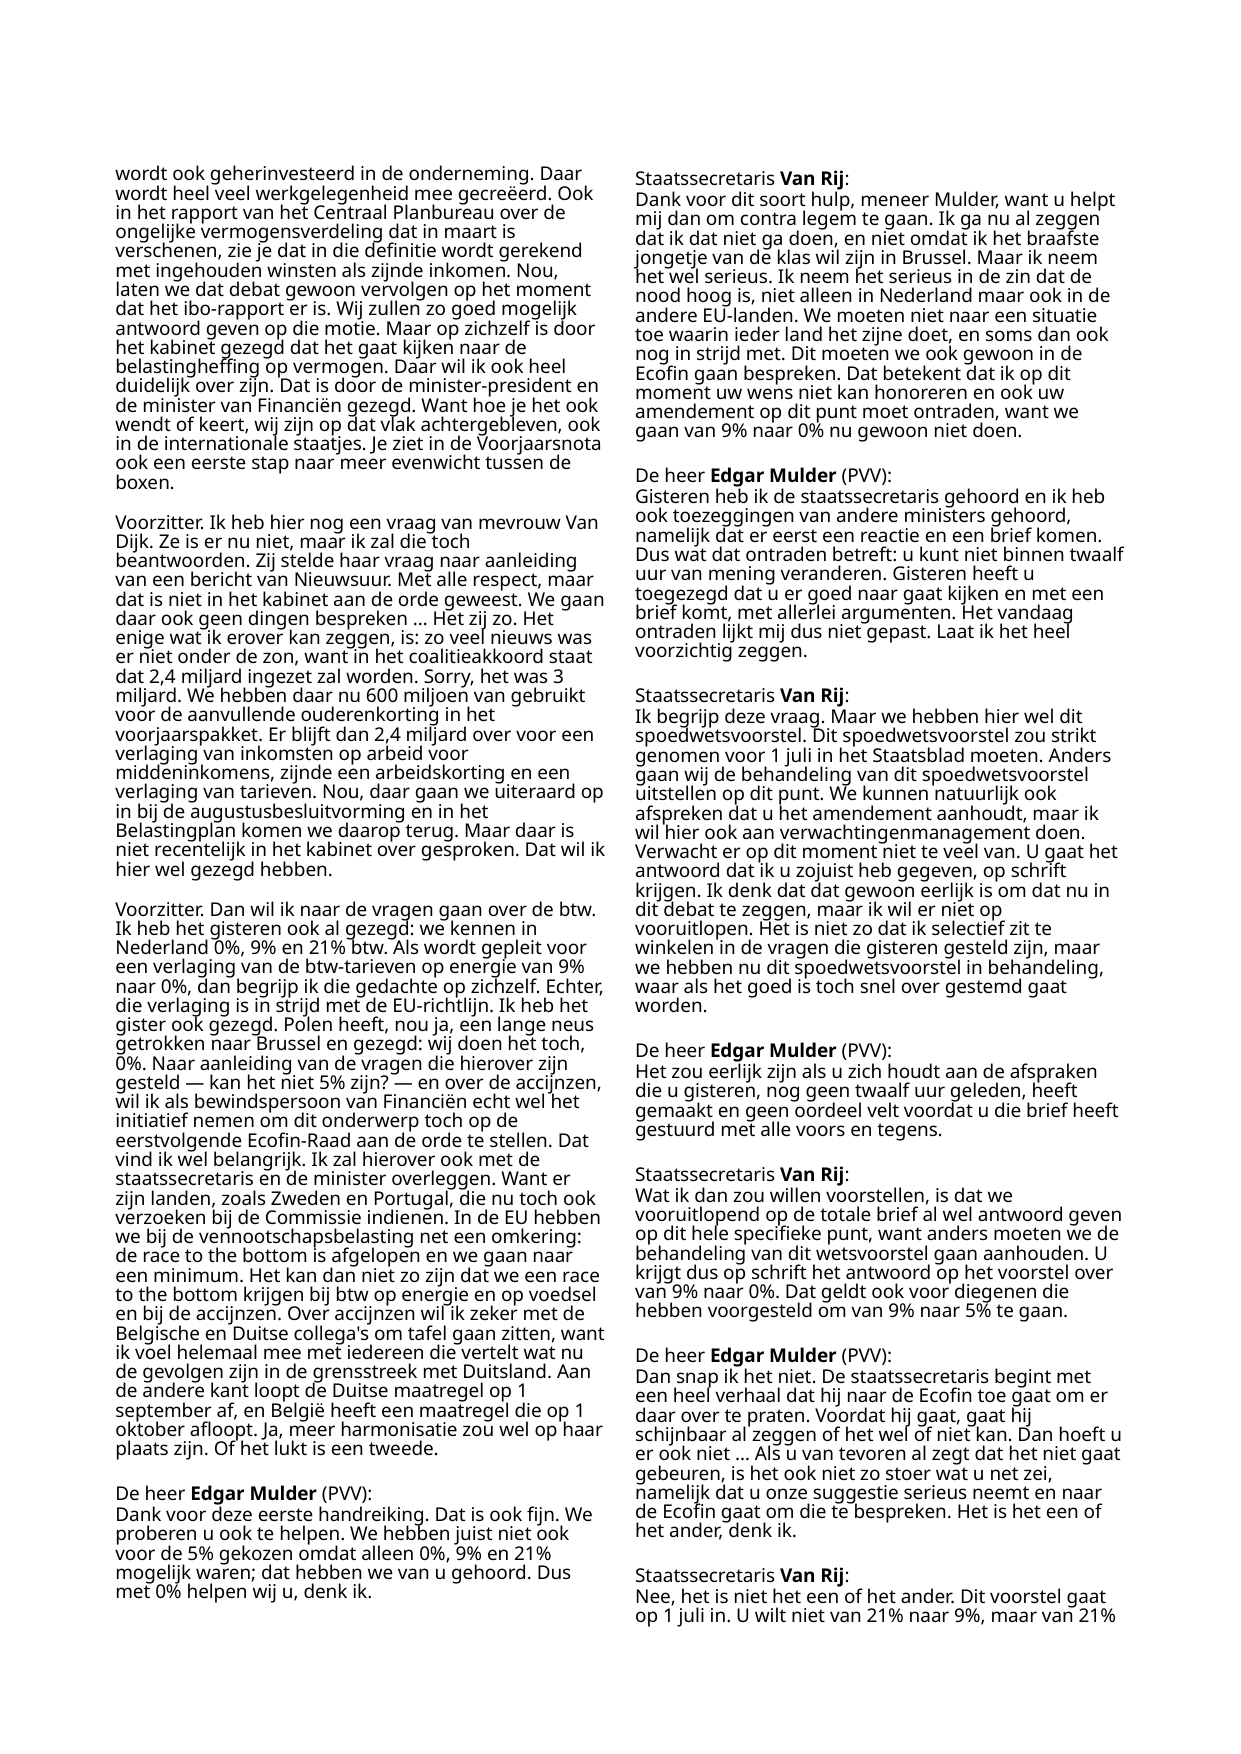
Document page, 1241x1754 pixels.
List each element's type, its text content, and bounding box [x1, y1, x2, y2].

text Staatssecretaris Van Rij: [635, 682, 1125, 708]
text wordt ook geherinvesteerd in de onderneming. Daar wordt heel veel werkgelegenheid mee gecreëerd. Ook in het rapport van het Centraal Planbureau over de ongelijke vermogensverdeling dat in maart is verschenen, zie je dat in die definitie wordt gerekend met ingehouden winsten als zijnde inkomen. Nou, laten we dat debat gewoon vervolgen op het moment dat het ibo-rapport er is. Wij zullen zo goed mogelijk antwoord geven op die motie. Maar op zichzelf is door het kabinet gezegd dat het gaat kijken naar de belastingheffing op vermogen. Daar wil ik ook heel duidelijk over zijn. Dat is door de minister-president en de minister van Financiën gezegd. Want hoe je het ook wendt of keert, wij zijn op dat vlak achtergebleven, ook in de internationale staatjes. Je ziet in de Voorjaarsnota ook een eerste stap naar meer evenwicht tussen de boxen. [115, 165, 605, 493]
text Dank voor dit soort hulp, meneer Mulder, want u helpt mij dan om contra legem te gaan. Ik ga nu al zeggen dat ik dat niet ga doen, en niet omdat ik het braafste jongetje van de klas wil zijn in Brussel. Maar ik neem het wel serieus. Ik neem het serieus in de zin dat de nood hoog is, niet alleen in Nederland maar ook in de andere EU-landen. We moeten niet naar een situatie toe waarin ieder land het zijne doet, en soms dan ook nog in strijd met. Dit moeten we ook gewoon in de Ecofin gaan bespreken. Dat betekent dat ik op dit moment uw wens niet kan honoreren en ook uw amendement op dit punt moet ontraden, want we gaan van 9% naar 0% nu gewoon niet doen. [635, 191, 1125, 442]
text Staatssecretaris Van Rij: [635, 1161, 1125, 1187]
text Gisteren heb ik de staatssecretaris gehoord en ik heb ook toezeggingen van andere ministers gehoord, namelijk dat er eerst een reactie en een brief komen. Dus wat dat ontraden betreft: u kunt niet binnen twaalf uur van mening veranderen. Gisteren heeft u toegezegd dat u er goed naar gaat kijken en met een brief komt, met allerlei argumenten. Het vandaag ontraden lijkt mij dus niet gepast. Laat ik het heel voorzichtig zeggen. [635, 488, 1125, 662]
text De heer Edgar Mulder (PVV): [635, 1037, 1125, 1063]
text De heer Edgar Mulder (PVV): [635, 1342, 1125, 1368]
text Voorzitter. Ik heb hier nog een vraag van mevrouw Van Dijk. Ze is er nu niet, maar ik zal die toch beantwoorden. Zij stelde haar vraag naar aanleiding van een bericht van Nieuwsuur. Met alle respect, maar dat is niet in het kabinet aan de orde geweest. We gaan daar ook geen dingen bespreken … Het zij zo. Het enige wat ik erover kan zeggen, is: zo veel nieuws was er niet onder de zon, want in het coalitieakkoord staat dat 2,4 miljard ingezet zal worden. Sorry, het was 3 miljard. We hebben daar nu 600 miljoen van gebruikt voor de aanvullende ouderenkorting in het voorjaarspakket. Er blijft dan 2,4 miljard over voor een verlaging van inkomsten op arbeid voor middeninkomens, zijnde een arbeidskorting en een verlaging van tarieven. Nou, daar gaan we uiteraard op in bij de augustusbesluitvorming en in het Belastingplan komen we daarop terug. Maar daar is niet recentelijk in het kabinet over gesproken. Dat wil ik hier wel gezegd hebben. [115, 514, 605, 880]
text Wat ik dan zou willen voorstellen, is dat we vooruitlopend op de totale brief al wel antwoord geven op dit hele specifieke punt, want anders moeten we de behandeling van dit wetsvoorstel gaan aanhouden. U krijgt dus op schrift het antwoord op het voorstel over van 9% naar 0%. Dat geldt ook voor diegenen die hebben voorgesteld om van 9% naar 5% te gaan. [635, 1187, 1125, 1322]
text Staatssecretaris Van Rij: [635, 1562, 1125, 1588]
text Het zou eerlijk zijn als u zich houdt aan de afspraken die u gisteren, nog geen twaalf uur geleden, heeft gemaakt en geen oordeel velt voordat u die brief heeft gestuurd met alle voors en tegens. [635, 1063, 1125, 1140]
text Ik begrijp deze vraag. Maar we hebben hier wel dit spoedwetsvoorstel. Dit spoedwetsvoorstel zou strikt genomen voor 1 juli in het Staatsblad moeten. Anders gaan wij de behandeling van dit spoedwetsvoorstel uitstellen op dit punt. We kunnen natuurlijk ook afspreken dat u het amendement aanhoudt, maar ik wil hier ook aan verwachtingenmanagement doen. Verwacht er op dit moment niet te veel van. U gaat het antwoord dat ik u zojuist heb gegeven, op schrift krijgen. Ik denk dat dat gewoon eerlijk is om dat nu in dit debat te zeggen, maar ik wil er niet op vooruitlopen. Het is niet zo dat ik selectief zit te winkelen in de vragen die gisteren gesteld zijn, maar we hebben nu dit spoedwetsvoorstel in behandeling, waar als het goed is toch snel over gestemd gaat worden. [635, 708, 1125, 1016]
text Dan snap ik het niet. De staatssecretaris begint met een heel verhaal dat hij naar de Ecofin toe gaat om er daar over te praten. Voordat hij gaat, gaat hij schijnbaar al zeggen of het wel of niet kan. Dan hoeft u er ook niet … Als u van tevoren al zegt dat het niet gaat gebeuren, is het ook niet zo stoer wat u net zei, namelijk dat u onze suggestie serieus neemt en naar de Ecofin gaat om die te bespreken. Het is het een of het ander, denk ik. [635, 1368, 1125, 1542]
text Nee, het is niet het een of het ander. Dit voorstel gaat op 1 juli in. U wilt niet van 21% naar 9%, maar van 21% [635, 1588, 1125, 1627]
text Voorzitter. Dan wil ik naar de vragen gaan over de btw. Ik heb het gisteren ook al gezegd: we kennen in Nederland 0%, 9% en 21% btw. Als wordt gepleit voor een verlaging van de btw-tarieven op energie van 9% naar 0%, dan begrijp ik die gedachte op zichzelf. Echter, die verlaging is in strijd met de EU-richtlijn. Ik heb het gister ook gezegd. Polen heeft, nou ja, een lange neus getrokken naar Brussel en gezegd: wij doen het toch, 0%. Naar aanleiding van de vragen die hierover zijn gesteld — kan het niet 5% zijn? — en over de accijnzen, wil ik als bewindspersoon van Financiën echt wel het initiatief nemen om dit onderwerp toch op de eerstvolgende Ecofin-Raad aan de orde te stellen. Dat vind ik wel belangrijk. Ik zal hierover ook met de staatssecretaris en de minister overleggen. Want er zijn landen, zoals Zweden en Portugal, die nu toch ook verzoeken bij de Commissie indienen. In de EU hebben we bij de vennootschapsbelasting net een omkering: de race to the bottom is afgelopen en we gaan naar een minimum. Het kan dan niet zo zijn dat we een race to the bottom krijgen bij btw op energie en op voedsel en bij de accijnzen. Over accijnzen wil ik zeker met de Belgische en Duitse collega's om tafel gaan zitten, want ik voel helemaal mee met iedereen die vertelt wat nu de gevolgen zijn in de grensstreek met Duitsland. Aan de andere kant loopt de Duitse maatregel op 1 september af, en België heeft een maatregel die op 1 oktober afloopt. Ja, meer harmonisatie zou wel op haar plaats zijn. Of het lukt is een tweede. [115, 901, 605, 1459]
text Dank voor deze eerste handreiking. Dat is ook fijn. We proberen u ook te helpen. We hebben juist niet ook voor de 5% gekozen omdat alleen 0%, 9% en 21% mogelijk waren; dat hebben we van u gehoord. Dus met 0% helpen wij u, denk ik. [115, 1506, 605, 1602]
text Staatssecretaris Van Rij: [635, 165, 1125, 191]
text De heer Edgar Mulder (PVV): [635, 462, 1125, 488]
text De heer Edgar Mulder (PVV): [115, 1480, 605, 1506]
